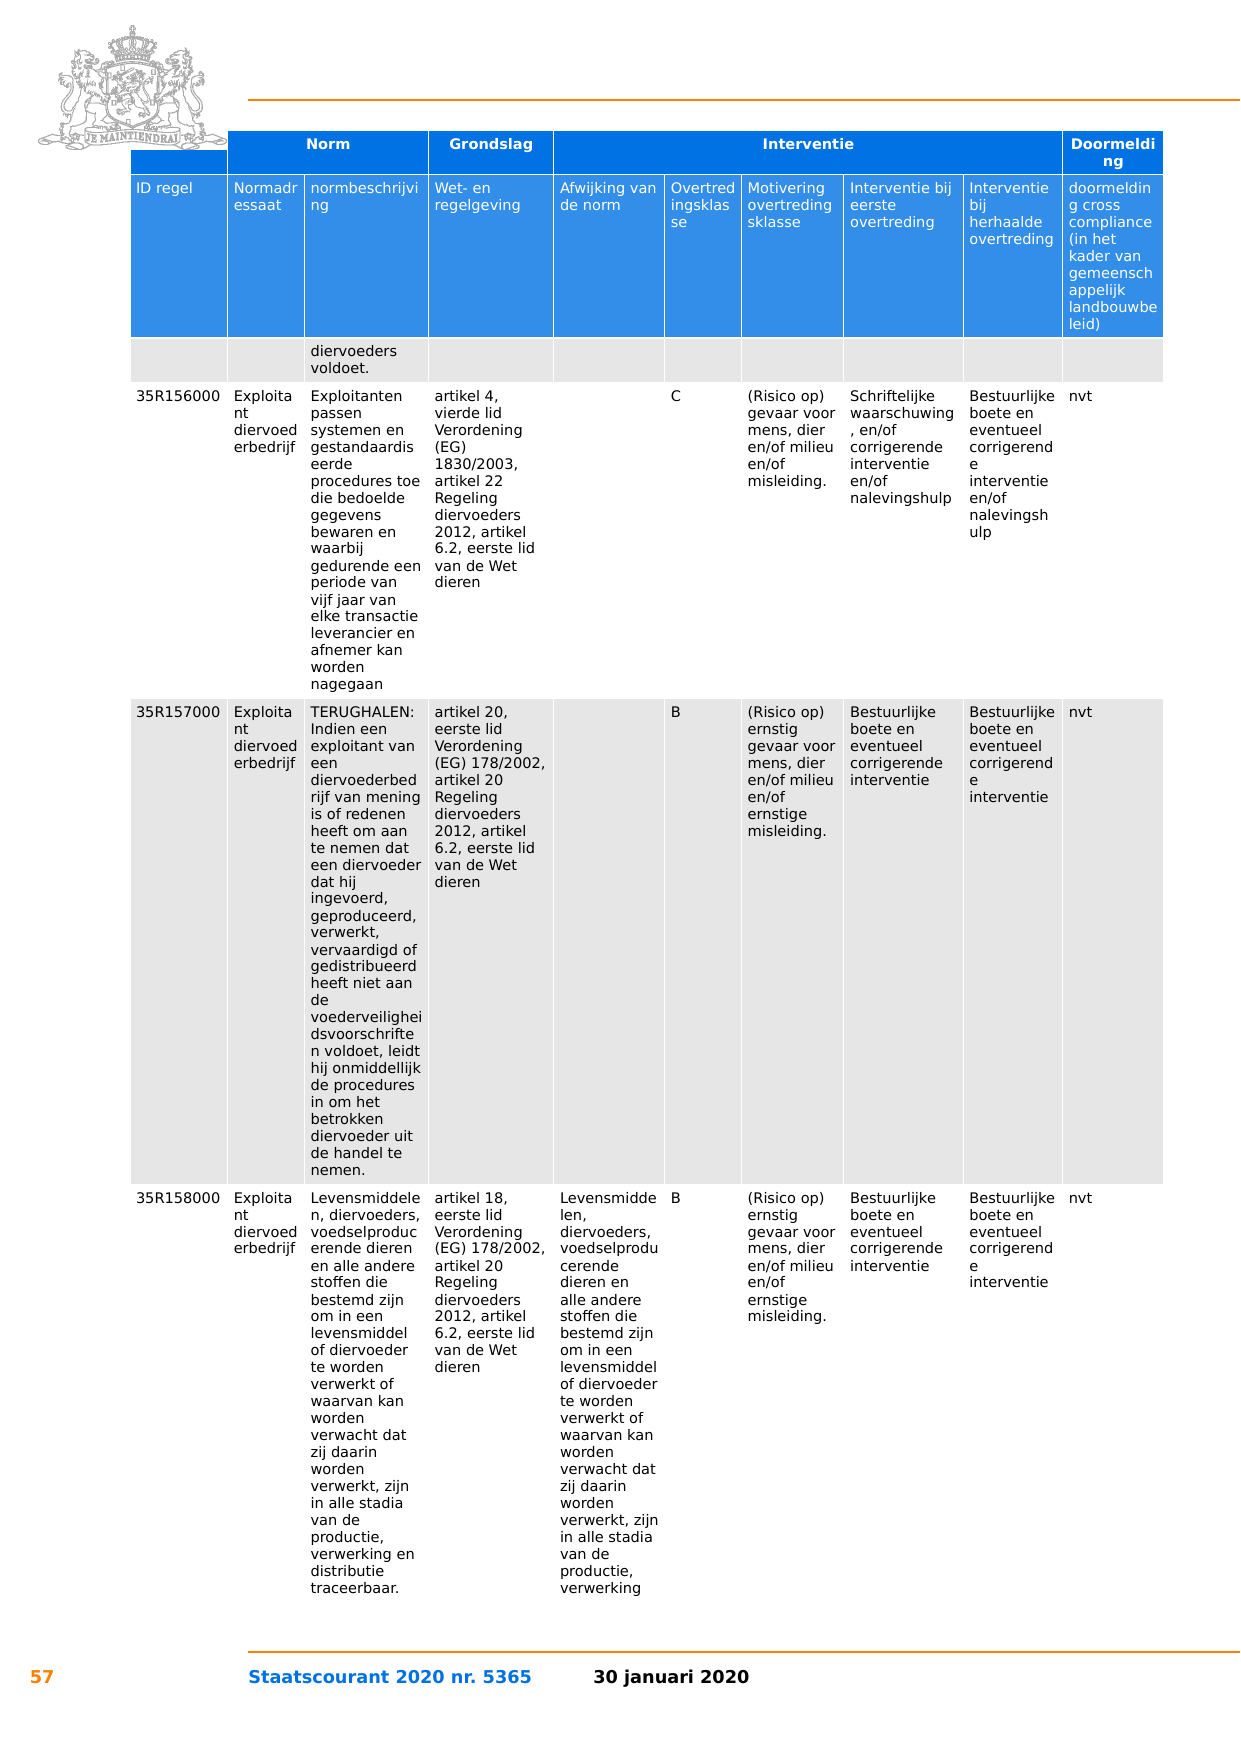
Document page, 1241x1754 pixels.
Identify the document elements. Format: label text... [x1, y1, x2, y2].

table_cell TERUGHALEN: Indien een exploitant van een diervoederbedrijf van mening is of redenen heeft om aan te nemen dat een diervoeder dat hij ingevoerd, geproduceerd, verwerkt, vervaardigd of gedistribueerd heeft niet aan de voederveiligheidsvoorschriften voldoet, leidt hij onmiddellijk de procedures in om het betrokken diervoeder uit de handel te nemen. [305, 699, 428, 1184]
table_cell (Risico op) ernstig gevaar voor mens, dier en/of milieu en/of ernstige misleiding. [742, 699, 843, 1184]
table_cell Levensmiddelen, diervoeders, voedselproducerende dieren en alle andere stoffen die bestemd zijn om in een levensmiddel of diervoeder te worden verwerkt of waarvan kan worden verwacht dat zij daarin worden verwerkt, zijn in alle stadia van de productie, verwerking [554, 1185, 664, 1602]
table_header Grondslag [429, 131, 553, 174]
table_cell Bestuurlijke boete en eventueel corrigerende interventie en/of nalevingshulp [964, 383, 1062, 698]
table_cell diervoeders voldoet. [305, 339, 428, 382]
table_cell Interventie bij eerste overtreding [844, 175, 963, 337]
table_cell Motivering overtredingsklasse [742, 175, 843, 337]
table_cell Levensmiddelen, diervoeders, voedselproducerende dieren en alle andere stoffen die bestemd zijn om in een levensmiddel of diervoeder te worden verwerkt of waarvan kan worden verwacht dat zij daarin worden verwerkt, zijn in alle stadia van de productie, verwerking en distributie traceerbaar. [305, 1185, 428, 1602]
table_cell doormelding cross compliance (in het kader van gemeenschappelijk landbouwbeleid) [1063, 175, 1163, 337]
table_cell Exploitant diervoederbedrijf [228, 699, 304, 1184]
table_cell [554, 383, 664, 698]
table_cell [742, 339, 843, 382]
table_cell Afwijking van de norm [554, 175, 664, 337]
table_cell nvt [1063, 383, 1163, 698]
table_cell Exploitant diervoederbedrijf [228, 1185, 304, 1602]
table_cell [554, 339, 664, 382]
table_header Norm [228, 131, 428, 174]
table_header [131, 150, 227, 174]
table_cell [964, 339, 1062, 382]
table_cell Interventie bij herhaalde overtreding [964, 175, 1062, 337]
table_cell [844, 339, 963, 382]
table_cell Exploitant diervoederbedrijf [228, 383, 304, 698]
table_cell 35R158000 [131, 1185, 227, 1602]
table_cell C [665, 383, 741, 698]
table_cell Exploitanten passen systemen en gestandaardiseerde procedures toe die bedoelde gegevens bewaren en waarbij gedurende een periode van vijf jaar van elke transactie leverancier en afnemer kan worden nagegaan [305, 383, 428, 698]
table_header Interventie [554, 131, 1062, 174]
table_cell artikel 20, eerste lid Verordening (EG) 178/2002, artikel 20 Regeling diervoeders 2012, artikel 6.2, eerste lid van de Wet dieren [429, 699, 553, 1184]
table_cell Bestuurlijke boete en eventueel corrigerende interventie [844, 1185, 963, 1602]
table_cell [1063, 339, 1163, 382]
table_cell [665, 339, 741, 382]
table_header Doormelding [1063, 131, 1163, 174]
table_cell nvt [1063, 699, 1163, 1184]
table_cell [554, 699, 664, 1184]
table_cell [429, 339, 553, 382]
table_cell Normadressaat [228, 175, 304, 337]
table_cell Bestuurlijke boete en eventueel corrigerende interventie [844, 699, 963, 1184]
picture [38, 25, 227, 150]
table_cell B [665, 699, 741, 1184]
table_cell normbeschrijving [305, 175, 428, 337]
table_cell 35R156000 [131, 383, 227, 698]
table_cell [228, 339, 304, 382]
table_cell Schriftelijke waarschuwing, en/of corrigerende interventie en/of nalevingshulp [844, 383, 963, 698]
table_cell Overtredingsklasse [665, 175, 741, 337]
table_cell 35R157000 [131, 699, 227, 1184]
table_cell ID regel [131, 175, 227, 337]
table_cell artikel 18, eerste lid Verordening (EG) 178/2002, artikel 20 Regeling diervoeders 2012, artikel 6.2, eerste lid van de Wet dieren [429, 1185, 553, 1602]
table_cell nvt [1063, 1185, 1163, 1602]
table_cell (Risico op) gevaar voor mens, dier en/of milieu en/of misleiding. [742, 383, 843, 698]
table_cell Bestuurlijke boete en eventueel corrigerende interventie [964, 699, 1062, 1184]
table_cell Wet- en regelgeving [429, 175, 553, 337]
table_cell Bestuurlijke boete en eventueel corrigerende interventie [964, 1185, 1062, 1602]
table_cell B [665, 1185, 741, 1602]
table_cell artikel 4, vierde lid Verordening (EG) 1830/2003, artikel 22 Regeling diervoeders 2012, artikel 6.2, eerste lid van de Wet dieren [429, 383, 553, 698]
table_cell [131, 339, 227, 382]
table_cell (Risico op) ernstig gevaar voor mens, dier en/of milieu en/of ernstige misleiding. [742, 1185, 843, 1602]
